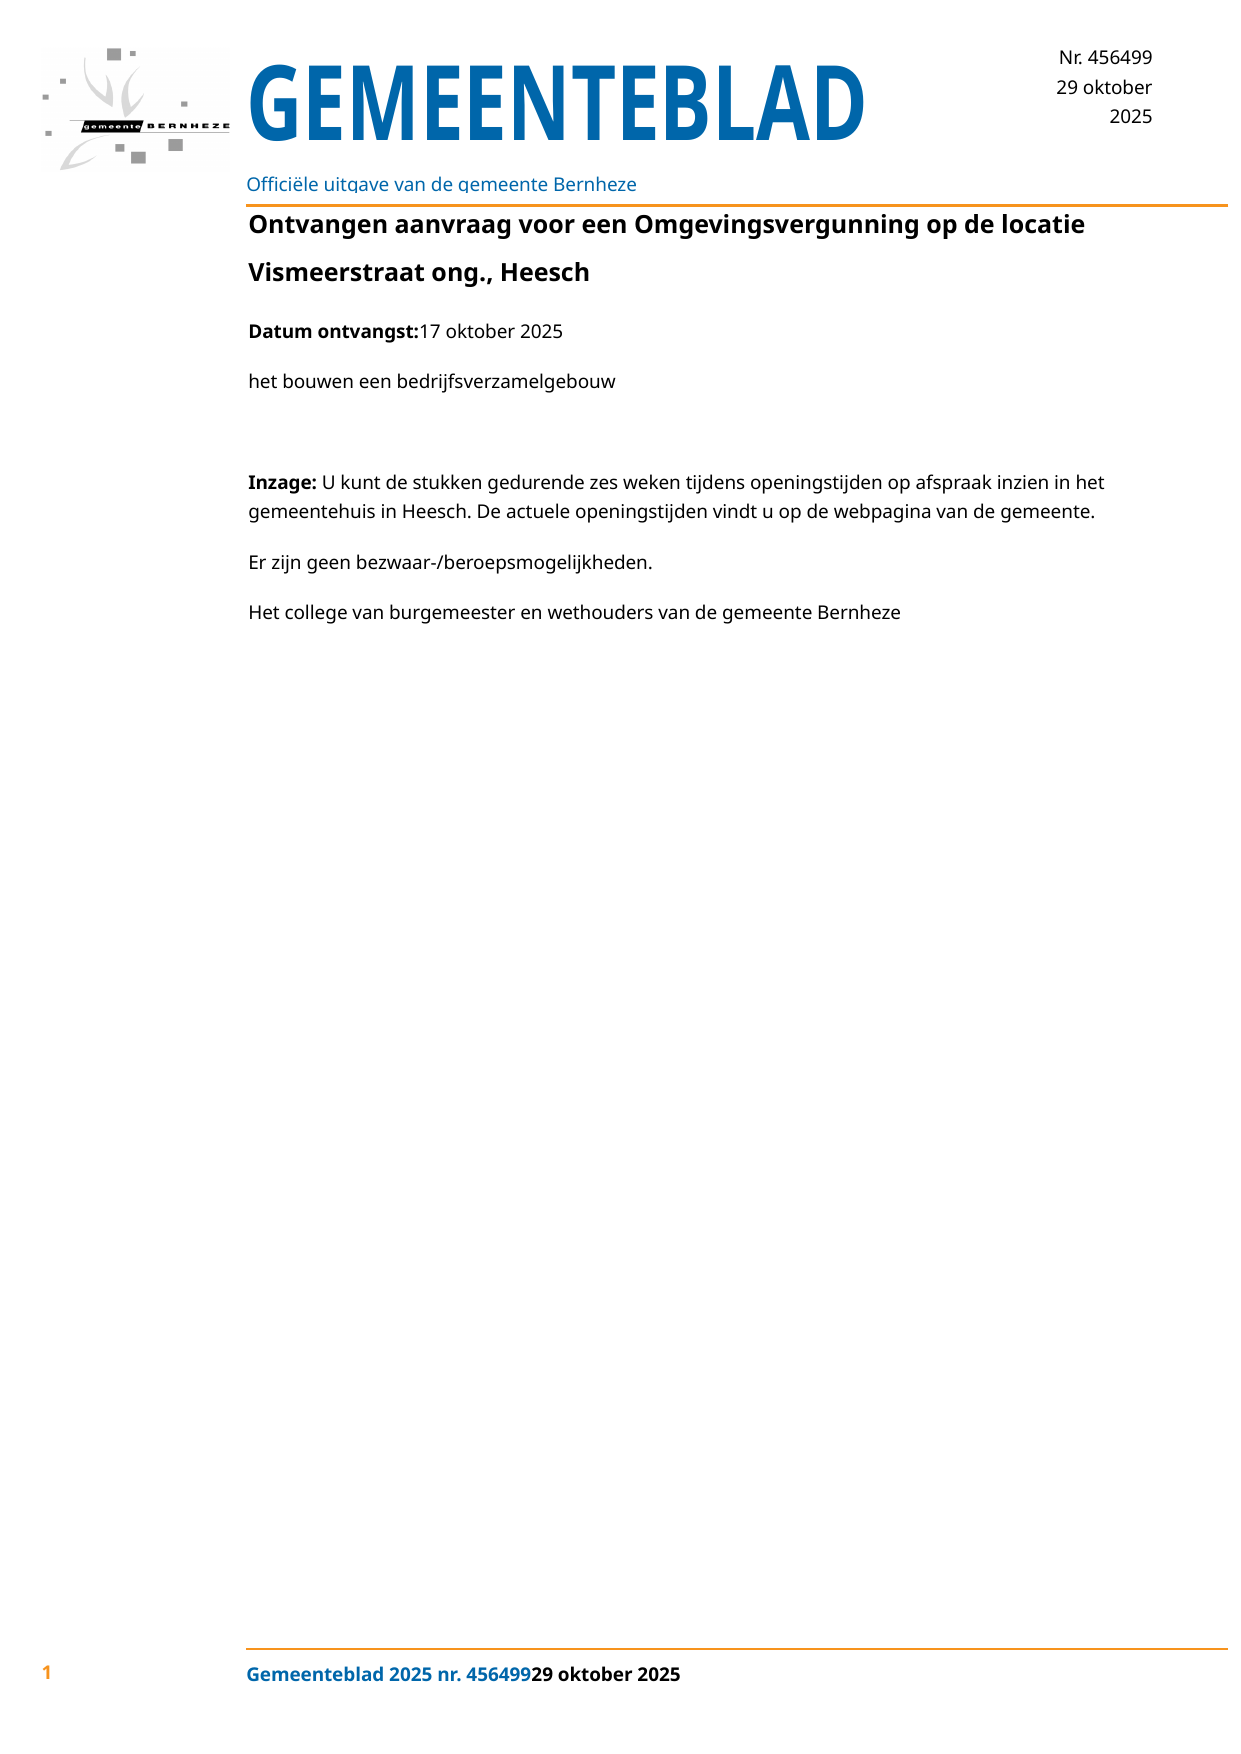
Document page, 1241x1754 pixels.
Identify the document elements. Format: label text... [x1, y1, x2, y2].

picture [41, 47, 231, 172]
text Inzage: U kunt de stukken gedurende zes weken tijdens openingstijden op afspraak inzien in het gemeentehuis in Heesch. De actuele openingstijden vindt u op de webpagina van de gemeente. [248, 469, 1152, 524]
text Ontvangen aanvraag voor een Omgevingsvergunning op de locatie Vismeerstraat ong., Heesch [248, 207, 1152, 288]
text het bouwen een bedrijfsverzamelgebouw [248, 368, 1152, 394]
text Er zijn geen bezwaar-/beroepsmogelijkheden. [248, 549, 1152, 575]
text Het college van burgemeester en wethouders van de gemeente Bernheze [248, 599, 1152, 625]
text Datum ontvangst:17 oktober 2025 [248, 318, 1152, 344]
